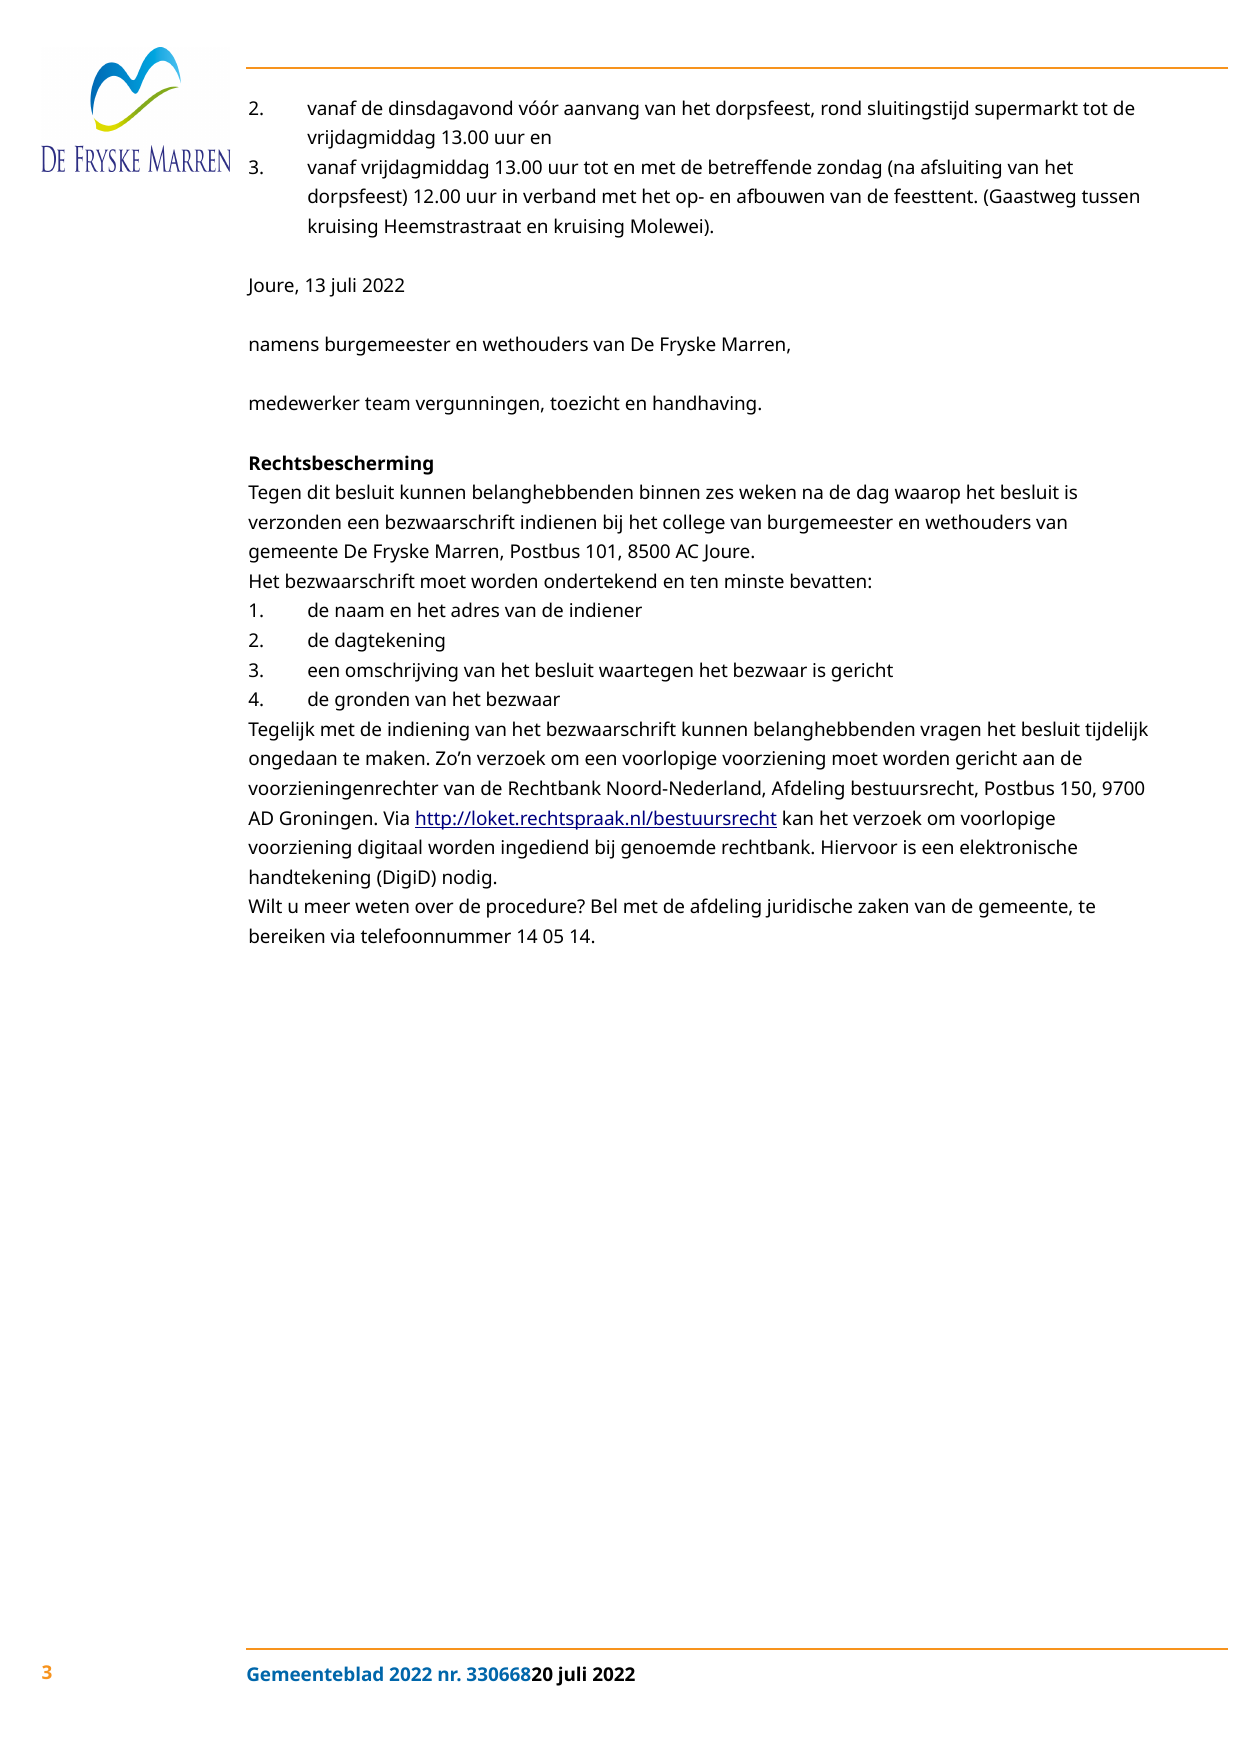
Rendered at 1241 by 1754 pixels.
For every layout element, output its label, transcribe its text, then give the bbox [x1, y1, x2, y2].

text Wilt u meer weten over de procedure? Bel met de afdeling juridische zaken van de gemeente, te bereiken via telefoonnummer 14 05 14. [248, 893, 1152, 949]
text medewerker team vergunningen, toezicht en handhaving. [248, 391, 1152, 416]
picture [41, 47, 231, 172]
text Tegelijk met de indiening van het bezwaarschrift kunnen belanghebbenden vragen het besluit tijdelijk ongedaan te maken. Zo’n verzoek om een voorlopige voorziening moet worden gericht aan de voorzieningenrechter van de Rechtbank Noord-Nederland, Afdeling bestuursrecht, Postbus 150, 9700 AD Groningen. Via http://loket.rechtspraak.nl/bestuursrecht kan het verzoek om voorlopige voorziening digitaal worden ingediend bij genoemde rechtbank. Hiervoor is een elektronische handtekening (DigiD) nodig. [248, 716, 1152, 890]
list de dagtekening [248, 627, 1152, 653]
text Rechtsbescherming [248, 450, 1152, 476]
list de naam en het adres van de indiener [248, 598, 1152, 623]
list de gronden van het bezwaar [248, 686, 1152, 712]
text namens burgemeester en wethouders van De Fryske Marren, [248, 331, 1152, 357]
text Joure, 13 juli 2022 [248, 272, 1152, 298]
text Tegen dit besluit kunnen belanghebbenden binnen zes weken na de dag waarop het besluit is verzonden een bezwaarschrift indienen bij het college van burgemeester en wethouders van gemeente De Fryske Marren, Postbus 101, 8500 AC Joure. [248, 479, 1152, 564]
list een omschrijving van het besluit waartegen het bezwaar is gericht [248, 657, 1152, 683]
text Het bezwaarschrift moet worden ondertekend en ten minste bevatten: [248, 568, 1152, 594]
list vanaf vrijdagmiddag 13.00 uur tot en met de betreffende zondag (na afsluiting van het dorpsfeest) 12.00 uur in verband met het op- en afbouwen van de feesttent. (Gaastweg tussen kruising Heemstrastraat en kruising Molewei). [248, 154, 1152, 239]
list vanaf de dinsdagavond vóór aanvang van het dorpsfeest, rond sluitingstijd supermarkt tot de vrijdagmiddag 13.00 uur en [248, 95, 1152, 150]
